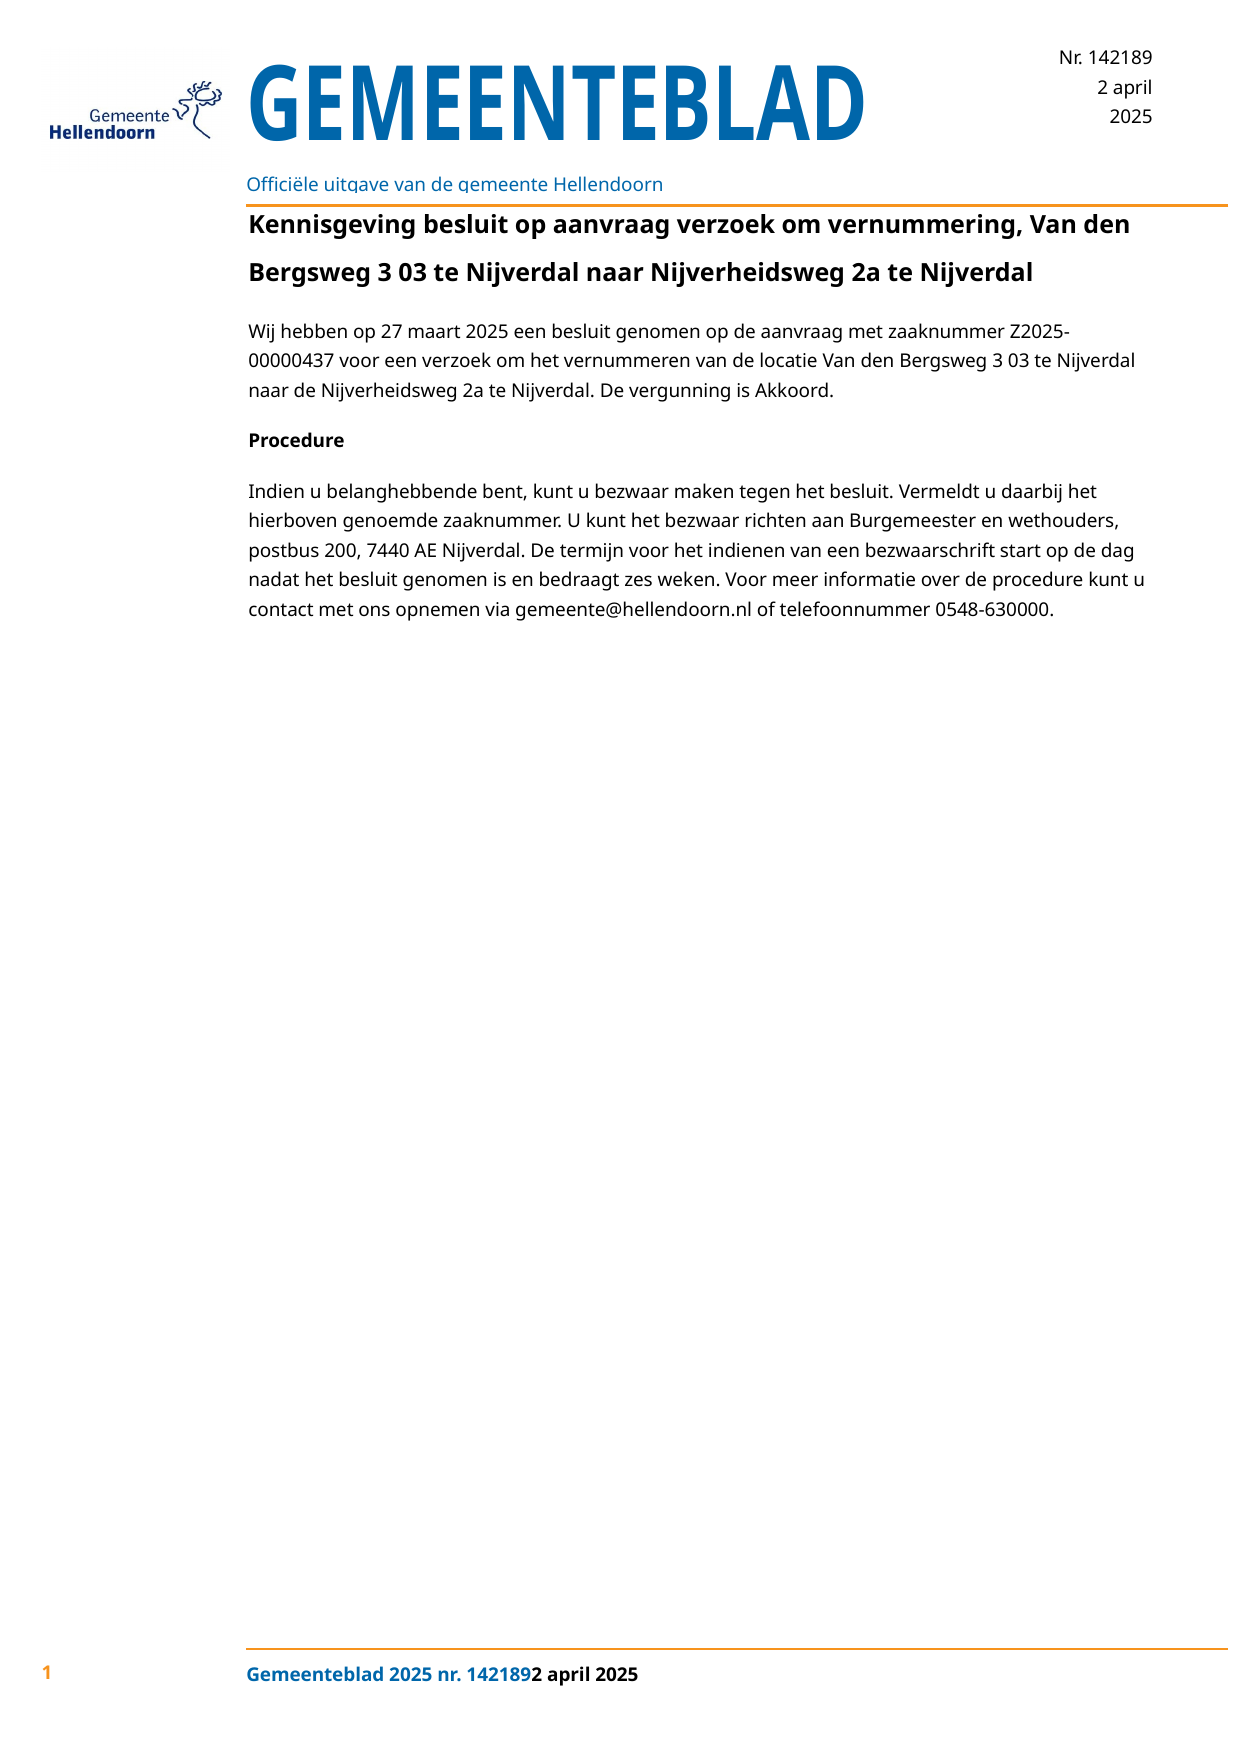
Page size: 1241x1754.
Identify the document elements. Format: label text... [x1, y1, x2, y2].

text Wij hebben op 27 maart 2025 een besluit genomen op de aanvraag met zaaknummer Z2025-00000437 voor een verzoek om het vernummeren van de locatie Van den Bergsweg 3 03 te Nijverdal naar de Nijverheidsweg 2a te Nijverdal. De vergunning is Akkoord. [248, 318, 1152, 403]
text Procedure [248, 427, 1152, 453]
picture [41, 47, 231, 172]
text Indien u belanghebbende bent, kunt u bezwaar maken tegen het besluit. Vermeldt u daarbij het hierboven genoemde zaaknummer. U kunt het bezwaar richten aan Burgemeester en wethouders, postbus 200, 7440 AE Nijverdal. De termijn voor het indienen van een bezwaarschrift start op de dag nadat het besluit genomen is en bedraagt zes weken. Voor meer informatie over de procedure kunt u contact met ons opnemen via gemeente@hellendoorn.nl of telefoonnummer 0548-630000. [248, 478, 1152, 622]
text Kennisgeving besluit op aanvraag verzoek om vernummering, Van den Bergsweg 3 03 te Nijverdal naar Nijverheidsweg 2a te Nijverdal [248, 207, 1152, 288]
